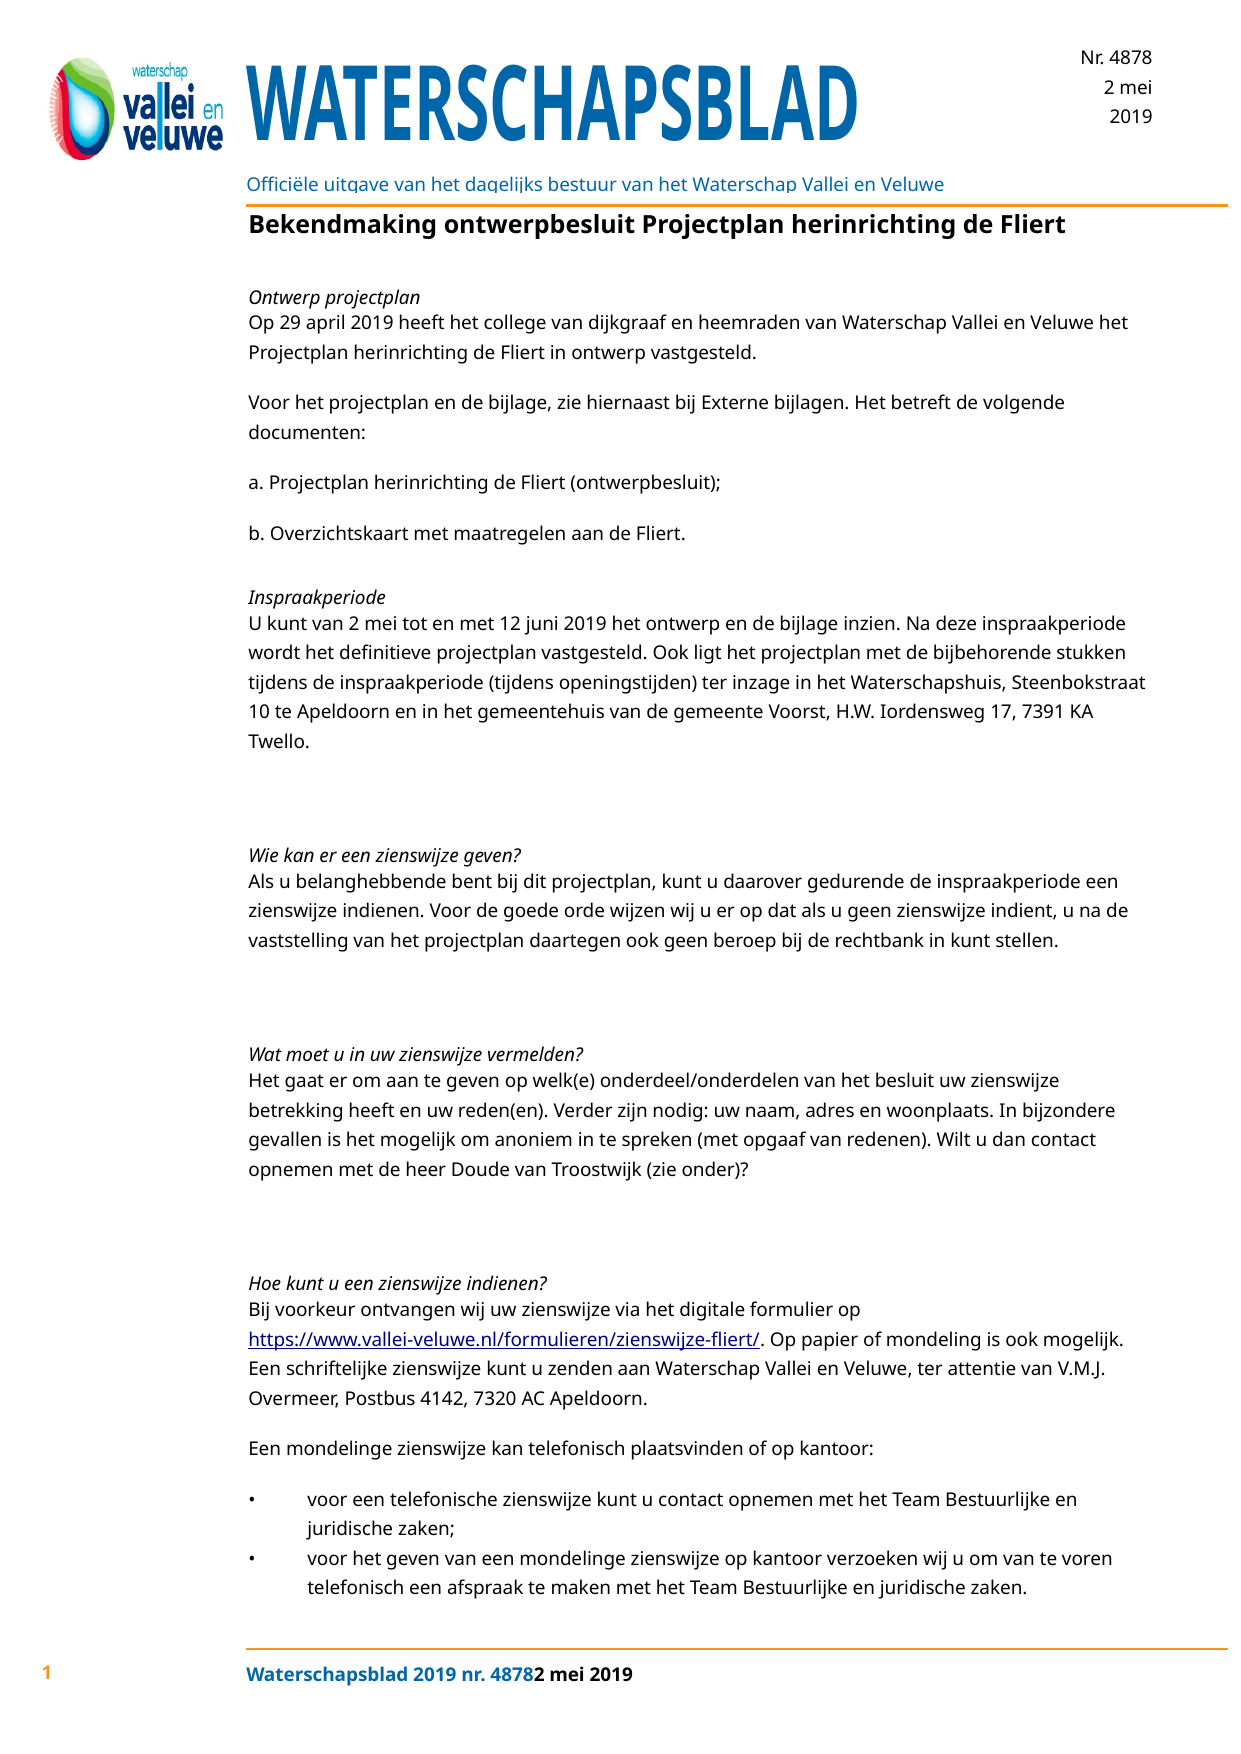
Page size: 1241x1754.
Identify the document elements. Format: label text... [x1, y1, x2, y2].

text Ontwerp projectplan [248, 284, 1152, 309]
text a. Projectplan herinrichting de Fliert (ontwerpbesluit); [248, 469, 1152, 495]
text Wie kan er een zienswijze geven? [248, 842, 1152, 868]
text Bij voorkeur ontvangen wij uw zienswijze via het digitale formulier op https://www.vallei-veluwe.nl/formulieren/zienswijze-fliert/. Op papier of mondeling is ook mogelijk. Een schriftelijke zienswijze kunt u zenden aan Waterschap Vallei en Veluwe, ter attentie van V.M.J. Overmeer, Postbus 4142, 7320 AC Apeldoorn. [248, 1296, 1152, 1411]
text Op 29 april 2019 heeft het college van dijkgraaf en heemraden van Waterschap Vallei en Veluwe het Projectplan herinrichting de Fliert in ontwerp vastgesteld. [248, 309, 1152, 365]
text Het gaat er om aan te geven op welk(e) onderdeel/onderdelen van het besluit uw zienswijze betrekking heeft en uw reden(en). Verder zijn nodig: uw naam, adres en woonplaats. In bijzondere gevallen is het mogelijk om anoniem in te spreken (met opgaaf van redenen). Wilt u dan contact opnemen met de heer Doude van Troostwijk (zie onder)? [248, 1067, 1152, 1182]
list voor het geven van een mondelinge zienswijze op kantoor verzoeken wij u om van te voren telefonisch een afspraak te maken met het Team Bestuurlijke en juridische zaken. [248, 1545, 1152, 1600]
picture [41, 47, 231, 172]
text Als u belanghebbende bent bij dit projectplan, kunt u daarover gedurende de inspraakperiode een zienswijze indienen. Voor de goede orde wijzen wij u er op dat als u geen zienswijze indient, u na de vaststelling van het projectplan daartegen ook geen beroep bij de rechtbank in kunt stellen. [248, 868, 1152, 953]
text b. Overzichtskaart met maatregelen aan de Fliert. [248, 520, 1152, 546]
text Een mondelinge zienswijze kan telefonisch plaatsvinden of op kantoor: [248, 1435, 1152, 1461]
text Voor het projectplan en de bijlage, zie hiernaast bij Externe bijlagen. Het betreft de volgende documenten: [248, 389, 1152, 445]
text Wat moet u in uw zienswijze vermelden? [248, 1042, 1152, 1067]
text Inspraakperiode [248, 584, 1152, 610]
text Hoe kunt u een zienswijze indienen? [248, 1271, 1152, 1296]
text Bekendmaking ontwerpbesluit Projectplan herinrichting de Fliert [248, 207, 1152, 241]
text U kunt van 2 mei tot en met 12 juni 2019 het ontwerp en de bijlage inzien. Na deze inspraakperiode wordt het definitieve projectplan vastgesteld. Ook ligt het projectplan met de bijbehorende stukken tijdens de inspraakperiode (tijdens openingstijden) ter inzage in het Waterschapshuis, Steenbokstraat 10 te Apeldoorn en in het gemeentehuis van de gemeente Voorst, H.W. Iordensweg 17, 7391 KA Twello. [248, 610, 1152, 754]
list voor een telefonische zienswijze kunt u contact opnemen met het Team Bestuurlijke en juridische zaken; [248, 1486, 1152, 1541]
